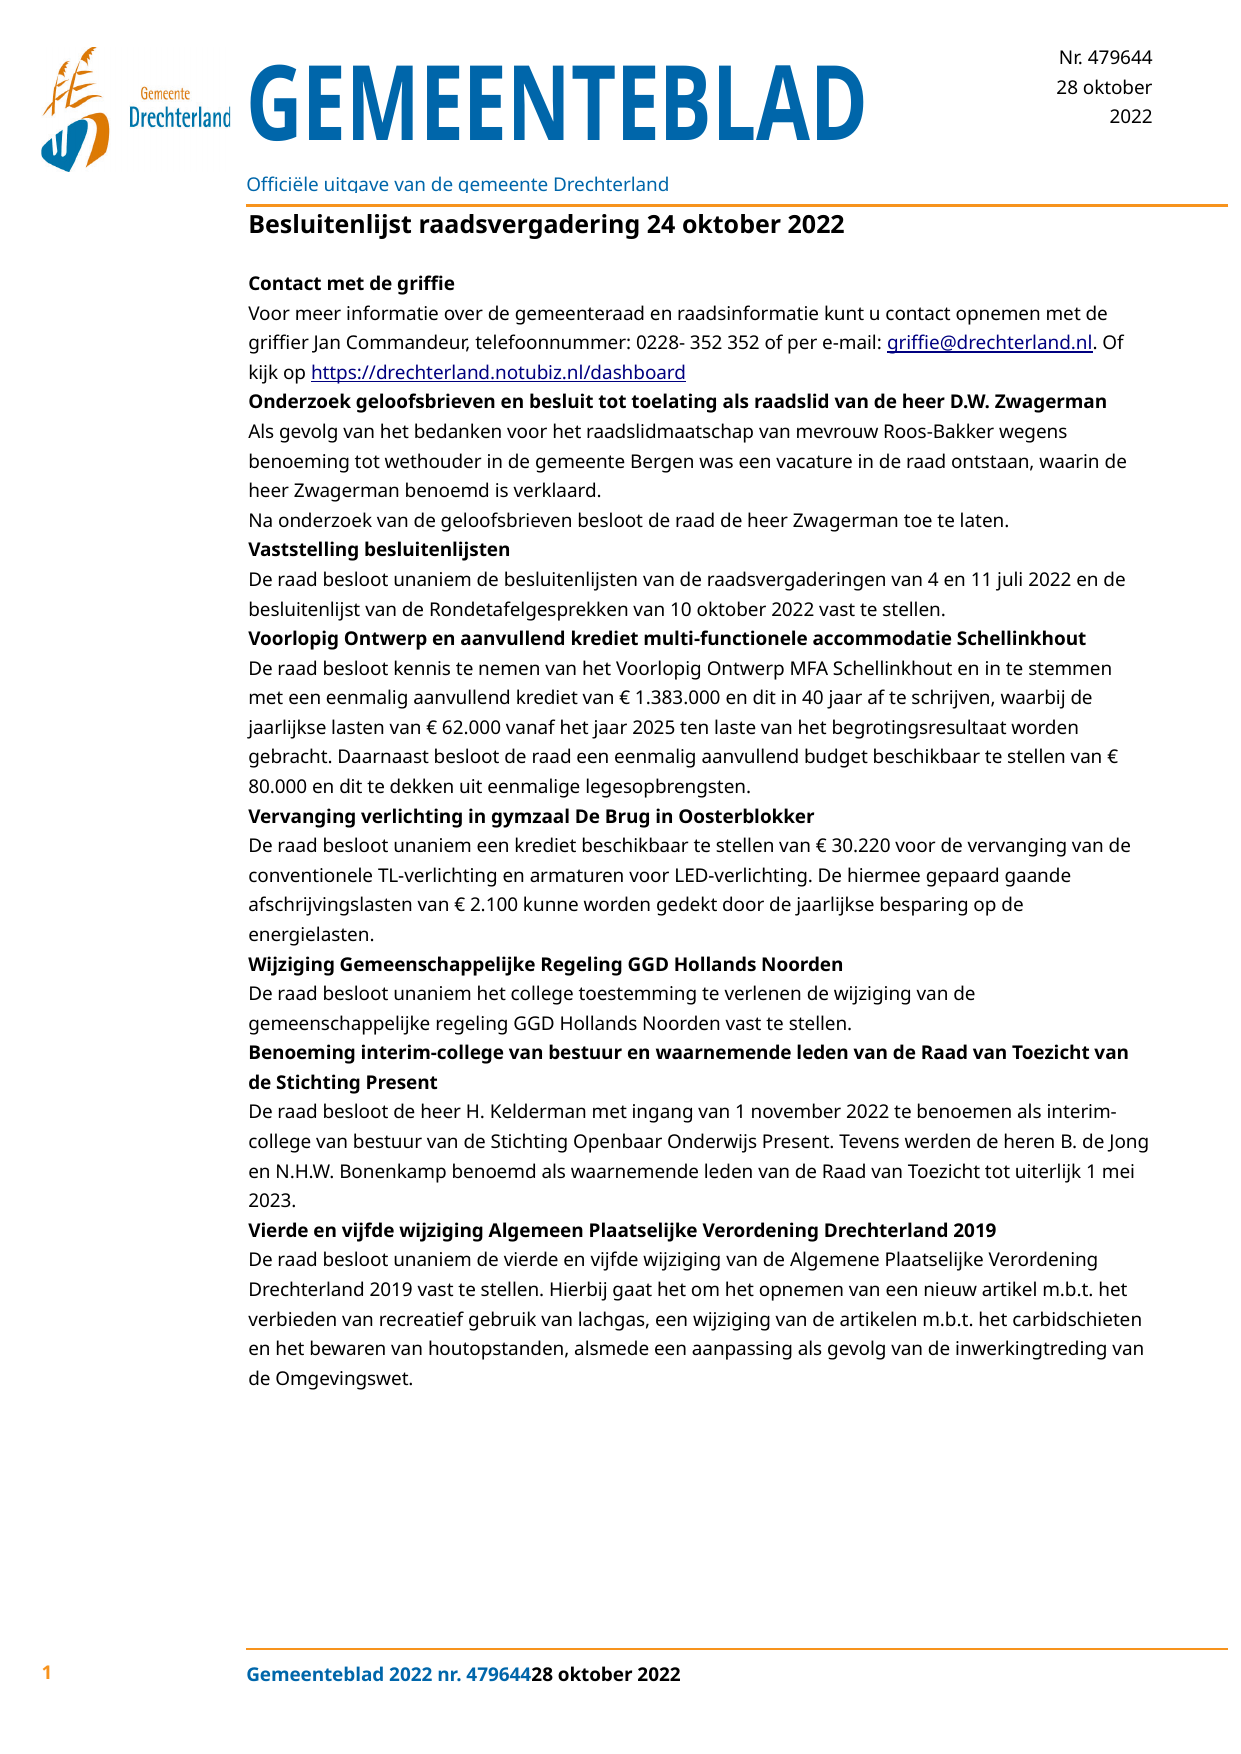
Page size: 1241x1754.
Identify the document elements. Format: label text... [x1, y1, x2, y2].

text Besluitenlijst raadsvergadering 24 oktober 2022 [248, 207, 1152, 241]
text Contact met de griffie [248, 270, 1152, 296]
picture [226, 115, 231, 124]
text Onderzoek geloofsbrieven en besluit tot toelating als raadslid van de heer D.W. Zwagerman [248, 389, 1152, 414]
picture [41, 47, 231, 172]
text Vierde en vijfde wijziging Algemeen Plaatselijke Verordening Drechterland 2019 [248, 1217, 1152, 1243]
text Voor meer informatie over de gemeenteraad en raadsinformatie kunt u contact opnemen met de griffier Jan Commandeur, telefoonnummer: 0228- 352 352 of per e-mail: griffie@drechterland.nl. Of kijk op https://drechterland.notubiz.nl/dashboard [248, 300, 1152, 385]
text Vaststelling besluitenlijsten [248, 537, 1152, 562]
picture [41, 158, 64, 172]
text De raad besloot unaniem een krediet beschikbaar te stellen van € 30.220 voor de vervanging van de conventionele TL-verlichting en armaturen voor LED-verlichting. De hiermee gepaard gaande afschrijvingslasten van € 2.100 kunne worden gedekt door de jaarlijkse besparing op de energielasten. [248, 832, 1152, 947]
text Als gevolg van het bedanken voor het raadslidmaatschap van mevrouw Roos-Bakker wegens benoeming tot wethouder in de gemeente Bergen was een vacature in de raad ontstaan, waarin de heer Zwagerman benoemd is verklaard. [248, 418, 1152, 503]
text Wijziging Gemeenschappelijke Regeling GGD Hollands Noorden [248, 951, 1152, 976]
text De raad besloot unaniem het college toestemming te verlenen de wijziging van de gemeenschappelijke regeling GGD Hollands Noorden vast te stellen. [248, 980, 1152, 1036]
text De raad besloot de heer H. Kelderman met ingang van 1 november 2022 te benoemen als interim-college van bestuur van de Stichting Openbaar Onderwijs Present. Tevens werden de heren B. de Jong en N.H.W. Bonenkamp benoemd als waarnemende leden van de Raad van Toezicht tot uiterlijk 1 mei 2023. [248, 1099, 1152, 1213]
text Na onderzoek van de geloofsbrieven besloot de raad de heer Zwagerman toe te laten. [248, 507, 1152, 533]
text Benoeming interim-college van bestuur en waarnemende leden van de Raad van Toezicht van de Stichting Present [248, 1039, 1152, 1095]
text De raad besloot kennis te nemen van het Voorlopig Ontwerp MFA Schellinkhout en in te stemmen met een eenmalig aanvullend krediet van € 1.383.000 en dit in 40 jaar af te schrijven, waarbij de jaarlijkse lasten van € 62.000 vanaf het jaar 2025 ten laste van het begrotingsresultaat worden gebracht. Daarnaast besloot de raad een eenmalig aanvullend budget beschikbaar te stellen van € 80.000 en dit te dekken uit eenmalige legesopbrengsten. [248, 655, 1152, 799]
text Vervanging verlichting in gymzaal De Brug in Oosterblokker [248, 803, 1152, 828]
text De raad besloot unaniem de vierde en vijfde wijziging van de Algemene Plaatselijke Verordening Drechterland 2019 vast te stellen. Hierbij gaat het om het opnemen van een nieuw artikel m.b.t. het verbieden van recreatief gebruik van lachgas, een wijziging van de artikelen m.b.t. het carbidschieten en het bewaren van houtopstanden, alsmede een aanpassing als gevolg van de inwerkingtreding van de Omgevingswet. [248, 1247, 1152, 1391]
text Voorlopig Ontwerp en aanvullend krediet multi-functionele accommodatie Schellinkhout [248, 625, 1152, 651]
text De raad besloot unaniem de besluitenlijsten van de raadsvergaderingen van 4 en 11 juli 2022 en de besluitenlijst van de Rondetafelgesprekken van 10 oktober 2022 vast te stellen. [248, 566, 1152, 621]
